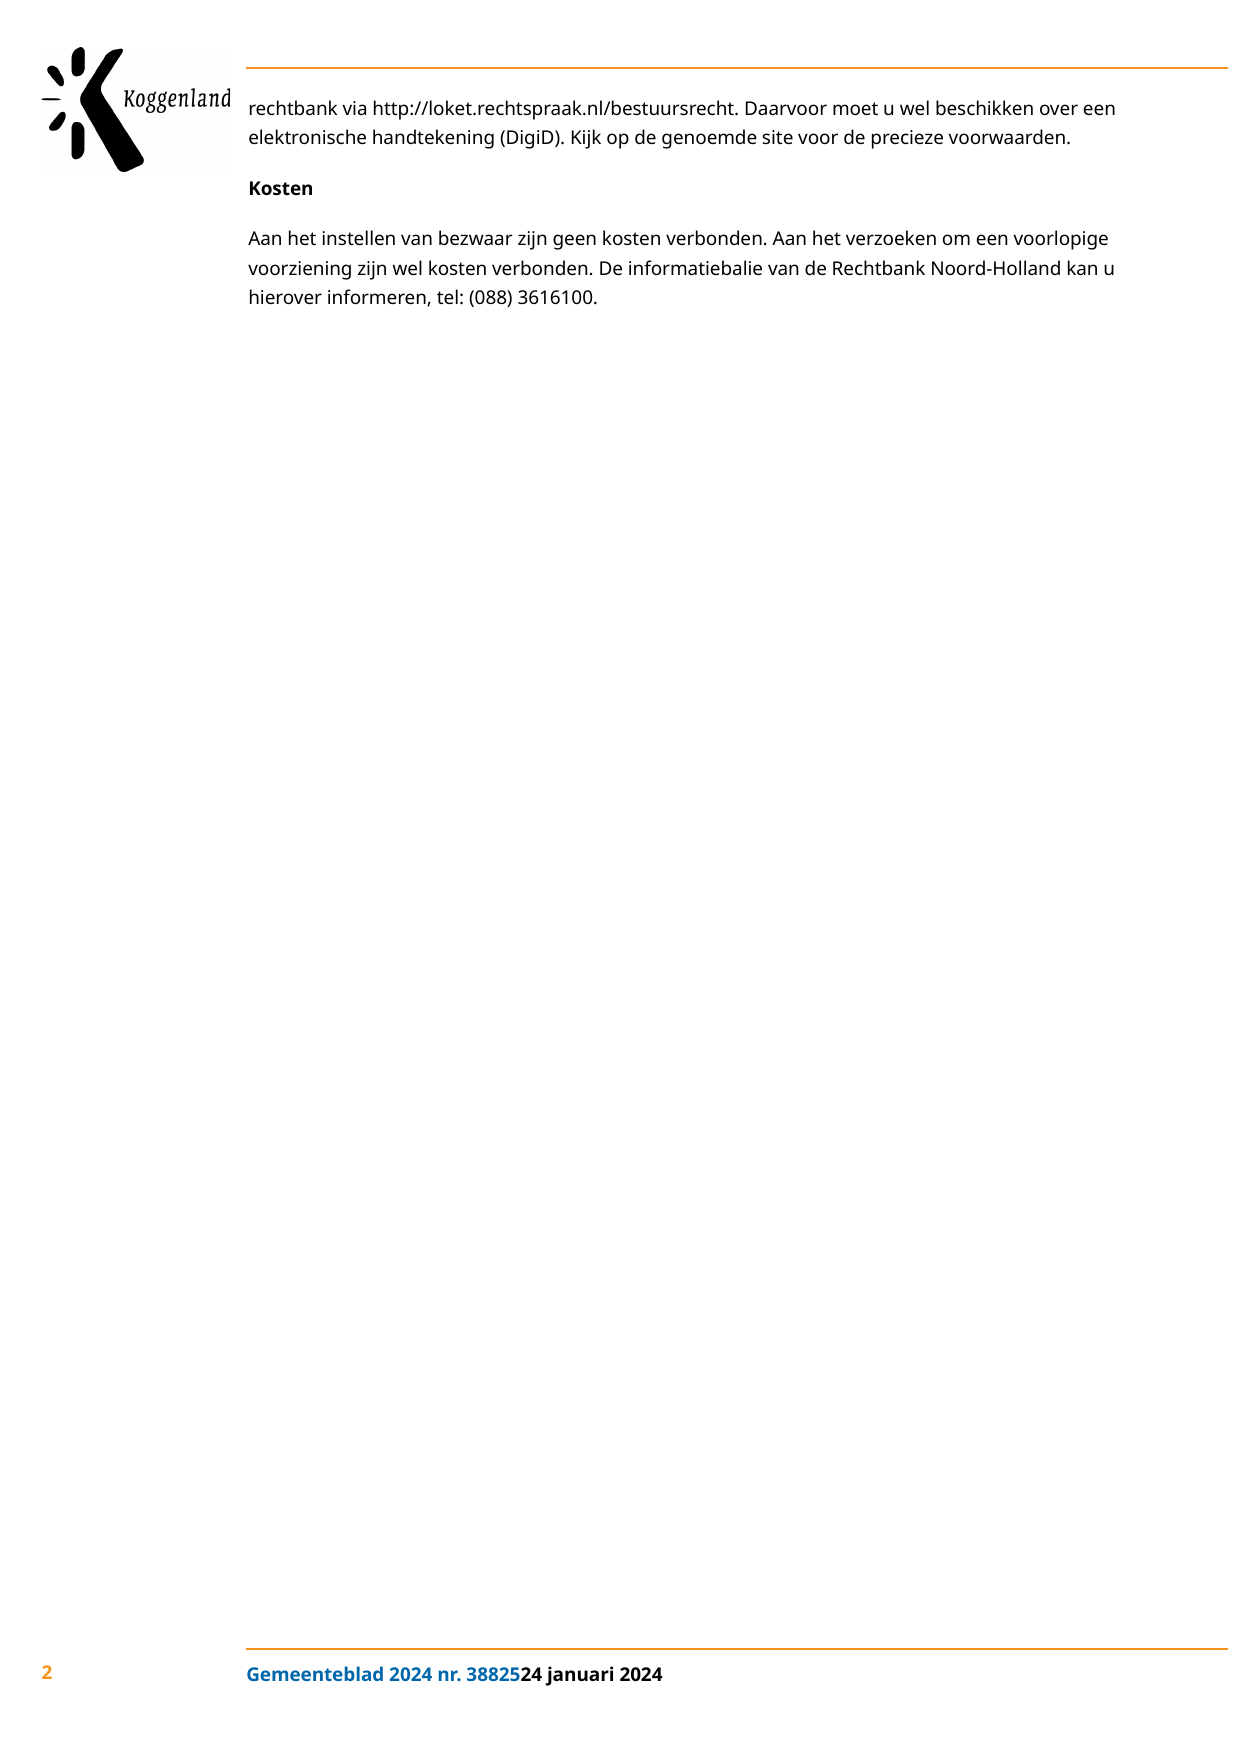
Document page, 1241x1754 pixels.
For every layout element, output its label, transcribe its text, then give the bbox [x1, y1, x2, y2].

text rechtbank via http://loket.rechtspraak.nl/bestuursrecht. Daarvoor moet u wel beschikken over een elektronische handtekening (DigiD). Kijk op de genoemde site voor de precieze voorwaarden. [248, 95, 1152, 150]
text Aan het instellen van bezwaar zijn geen kosten verbonden. Aan het verzoeken om een voorlopige voorziening zijn wel kosten verbonden. De informatiebalie van de Rechtbank Noord-Holland kan u hierover informeren, tel: (088) 3616100. [248, 225, 1152, 310]
picture [41, 47, 231, 172]
text Kosten [248, 175, 1152, 201]
